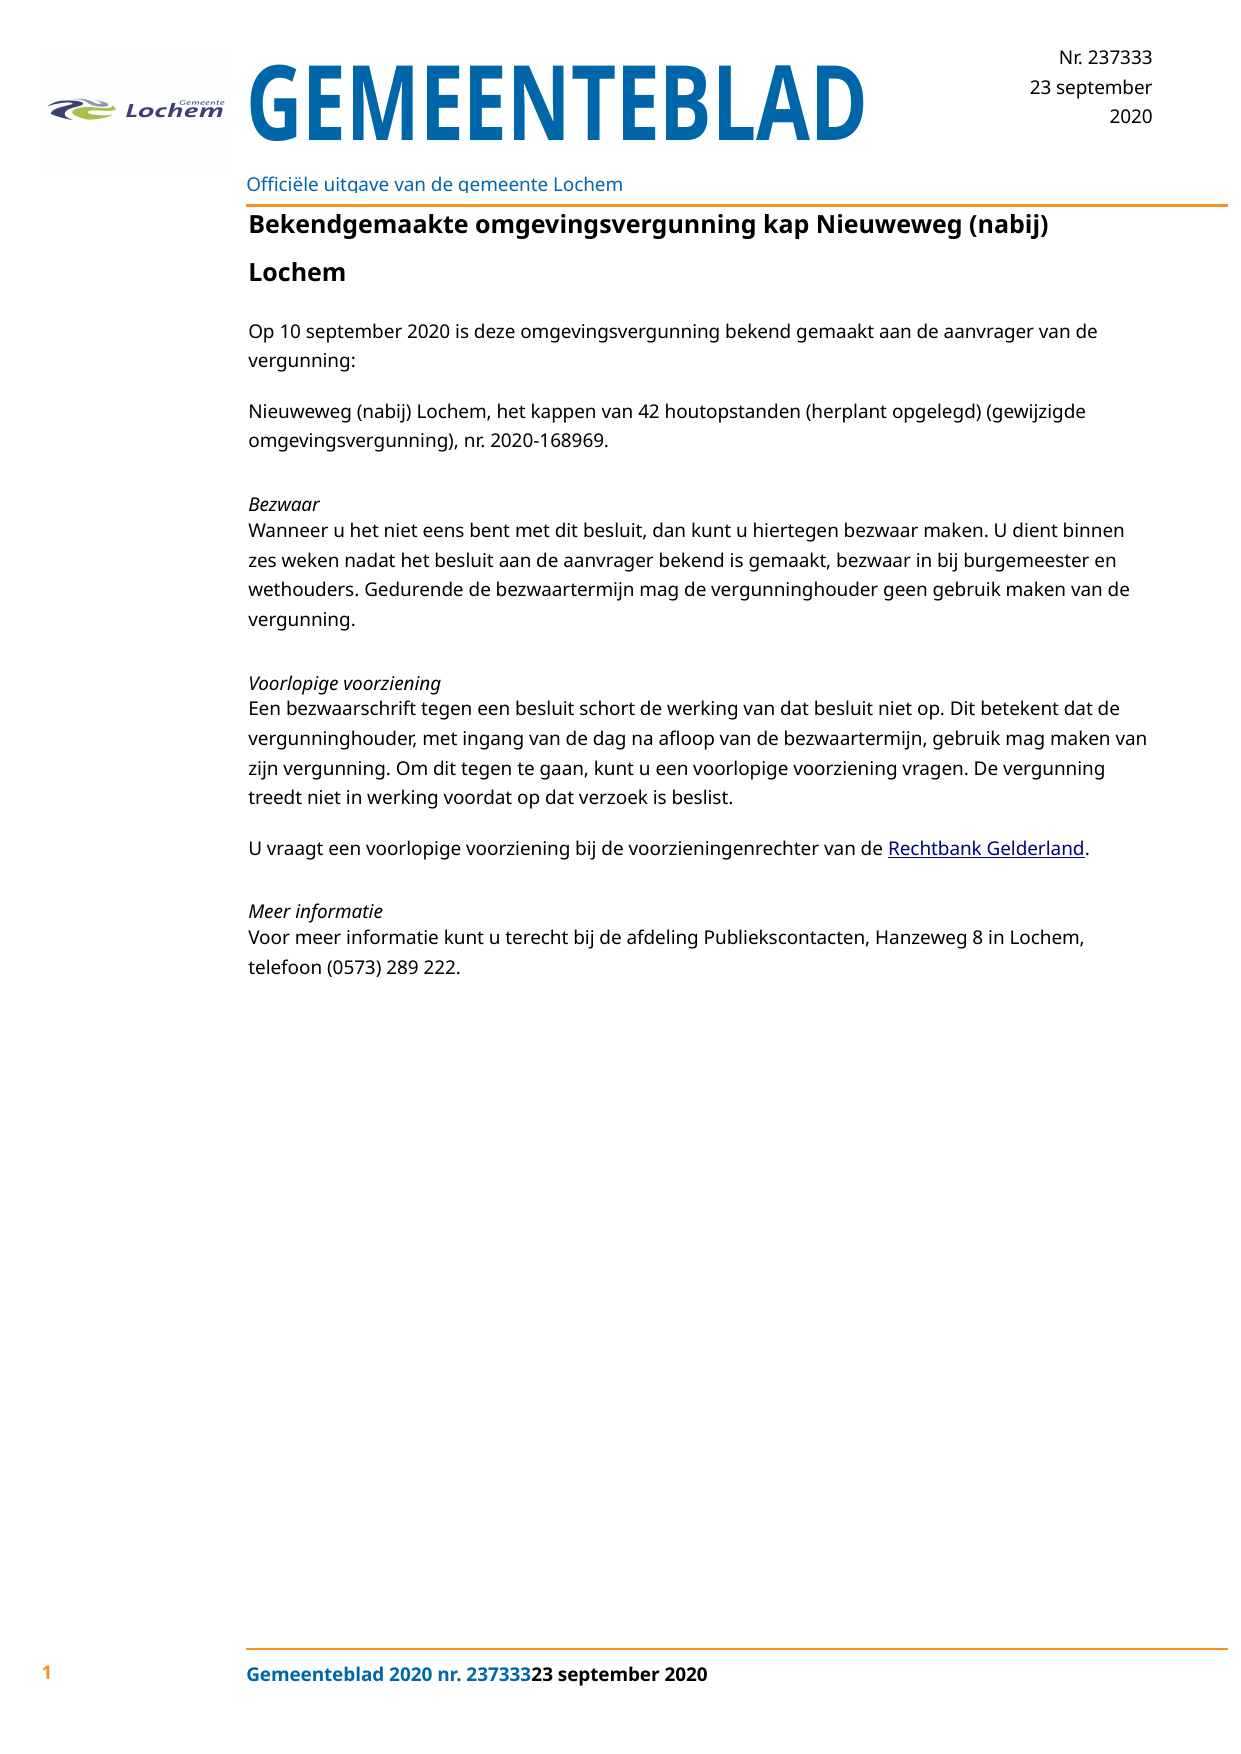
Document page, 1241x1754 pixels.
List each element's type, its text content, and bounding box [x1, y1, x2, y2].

text Bekendgemaakte omgevingsvergunning kap Nieuweweg (nabij) Lochem [248, 207, 1152, 288]
text U vraagt een voorlopige voorziening bij de voorzieningenrechter van de Rechtbank Gelderland. [248, 835, 1152, 861]
text Een bezwaarschrift tegen een besluit schort de werking van dat besluit niet op. Dit betekent dat de vergunninghouder, met ingang van de dag na afloop van de bezwaartermijn, gebruik mag maken van zijn vergunning. Om dit tegen te gaan, kunt u een voorlopige voorziening vragen. De vergunning treedt niet in werking voordat op dat verzoek is beslist. [248, 696, 1152, 810]
text Voorlopige voorziening [248, 670, 1152, 696]
text Nieuweweg (nabij) Lochem, het kappen van 42 houtopstanden (herplant opgelegd) (gewijzigde omgevingsvergunning), nr. 2020-168969. [248, 398, 1152, 453]
text Bezwaar [248, 491, 1152, 517]
text Wanneer u het niet eens bent met dit besluit, dan kunt u hiertegen bezwaar maken. U dient binnen zes weken nadat het besluit aan de aanvrager bekend is gemaakt, bezwaar in bij burgemeester en wethouders. Gedurende de bezwaartermijn mag de vergunninghouder geen gebruik maken van de vergunning. [248, 517, 1152, 632]
picture [41, 47, 231, 172]
text Op 10 september 2020 is deze omgevingsvergunning bekend gemaakt aan de aanvrager van de vergunning: [248, 318, 1152, 373]
text Meer informatie [248, 899, 1152, 924]
text Voor meer informatie kunt u terecht bij de afdeling Publiekscontacten, Hanzeweg 8 in Lochem, telefoon (0573) 289 222. [248, 924, 1152, 980]
